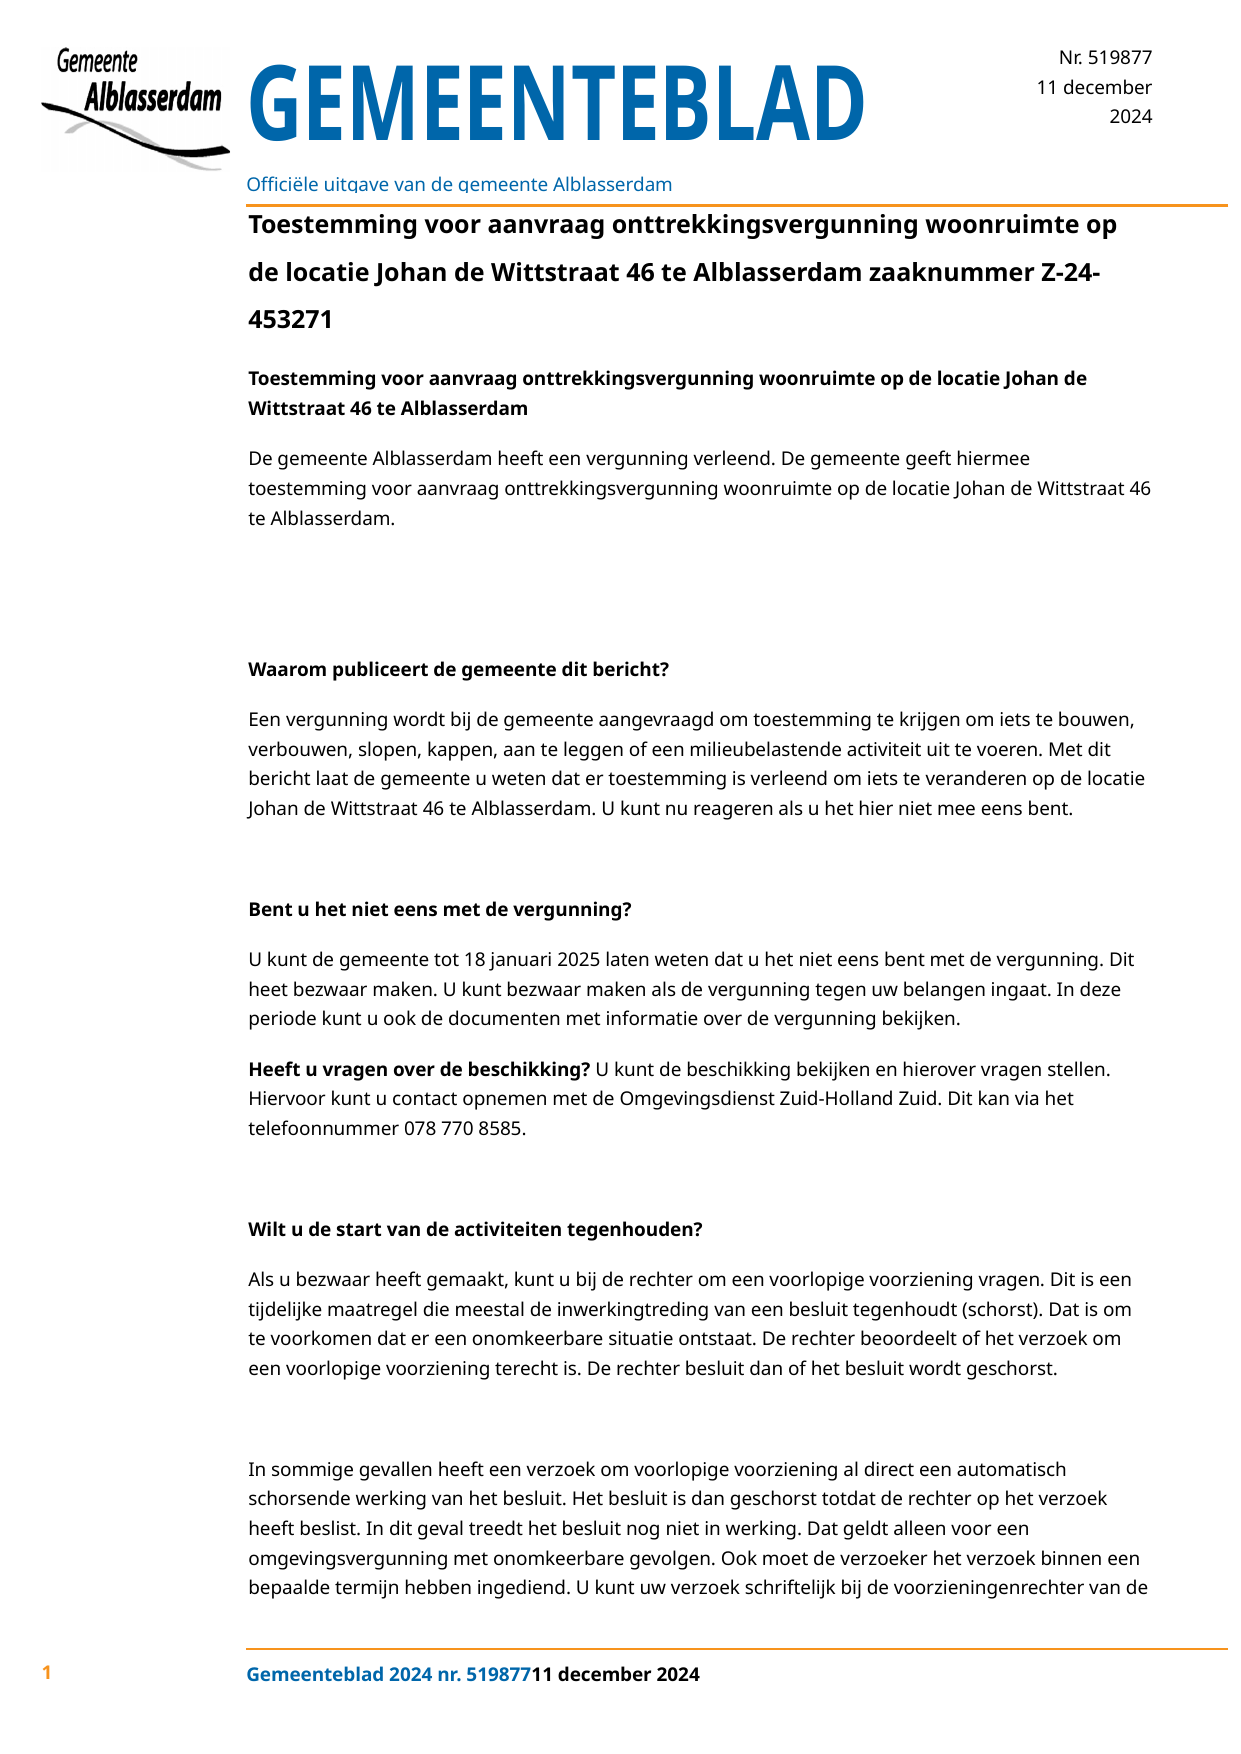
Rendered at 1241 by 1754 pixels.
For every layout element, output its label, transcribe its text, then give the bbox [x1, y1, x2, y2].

text Wilt u de start van de activiteiten tegenhouden? [248, 1216, 1152, 1242]
text Waarom publiceert de gemeente dit bericht? [248, 656, 1152, 682]
text De gemeente Alblasserdam heeft een vergunning verleend. De gemeente geeft hiermee toestemming voor aanvraag onttrekkingsvergunning woonruimte op de locatie Johan de Wittstraat 46 te Alblasserdam. [248, 446, 1152, 530]
picture [41, 47, 231, 172]
text In sommige gevallen heeft een verzoek om voorlopige voorziening al direct een automatisch schorsende werking van het besluit. Het besluit is dan geschorst totdat de rechter op het verzoek heeft beslist. In dit geval treedt het besluit nog niet in werking. Dat geldt alleen voor een omgevingsvergunning met onomkeerbare gevolgen. Ook moet de verzoeker het verzoek binnen een bepaalde termijn hebben ingediend. U kunt uw verzoek schriftelijk bij de voorzieningenrechter van de [248, 1456, 1152, 1600]
text U kunt de gemeente tot 18 januari 2025 laten weten dat u het niet eens bent met de vergunning. Dit heet bezwaar maken. U kunt bezwaar maken als de vergunning tegen uw belangen ingaat. In deze periode kunt u ook de documenten met informatie over de vergunning bekijken. [248, 946, 1152, 1031]
text Heeft u vragen over de beschikking? U kunt de beschikking bekijken en hierover vragen stellen. Hiervoor kunt u contact opnemen met de Omgevingsdienst Zuid-Holland Zuid. Dit kan via het telefoonnummer 078 770 8585. [248, 1056, 1152, 1141]
text Toestemming voor aanvraag onttrekkingsvergunning woonruimte op de locatie Johan de Wittstraat 46 te Alblasserdam zaaknummer Z-24-453271 [248, 207, 1152, 336]
text Bent u het niet eens met de vergunning? [248, 896, 1152, 922]
text Toestemming voor aanvraag onttrekkingsvergunning woonruimte op de locatie Johan de Wittstraat 46 te Alblasserdam [248, 366, 1152, 421]
text Een vergunning wordt bij de gemeente aangevraagd om toestemming te krijgen om iets te bouwen, verbouwen, slopen, kappen, aan te leggen of een milieubelastende activiteit uit te voeren. Met dit bericht laat de gemeente u weten dat er toestemming is verleend om iets te veranderen op de locatie Johan de Wittstraat 46 te Alblasserdam. U kunt nu reageren als u het hier niet mee eens bent. [248, 706, 1152, 821]
text Als u bezwaar heeft gemaakt, kunt u bij de rechter om een voorlopige voorziening vragen. Dit is een tijdelijke maatregel die meestal de inwerkingtreding van een besluit tegenhoudt (schorst). Dat is om te voorkomen dat er een onomkeerbare situatie ontstaat. De rechter beoordeelt of het verzoek om een voorlopige voorziening terecht is. De rechter besluit dan of het besluit wordt geschorst. [248, 1266, 1152, 1381]
